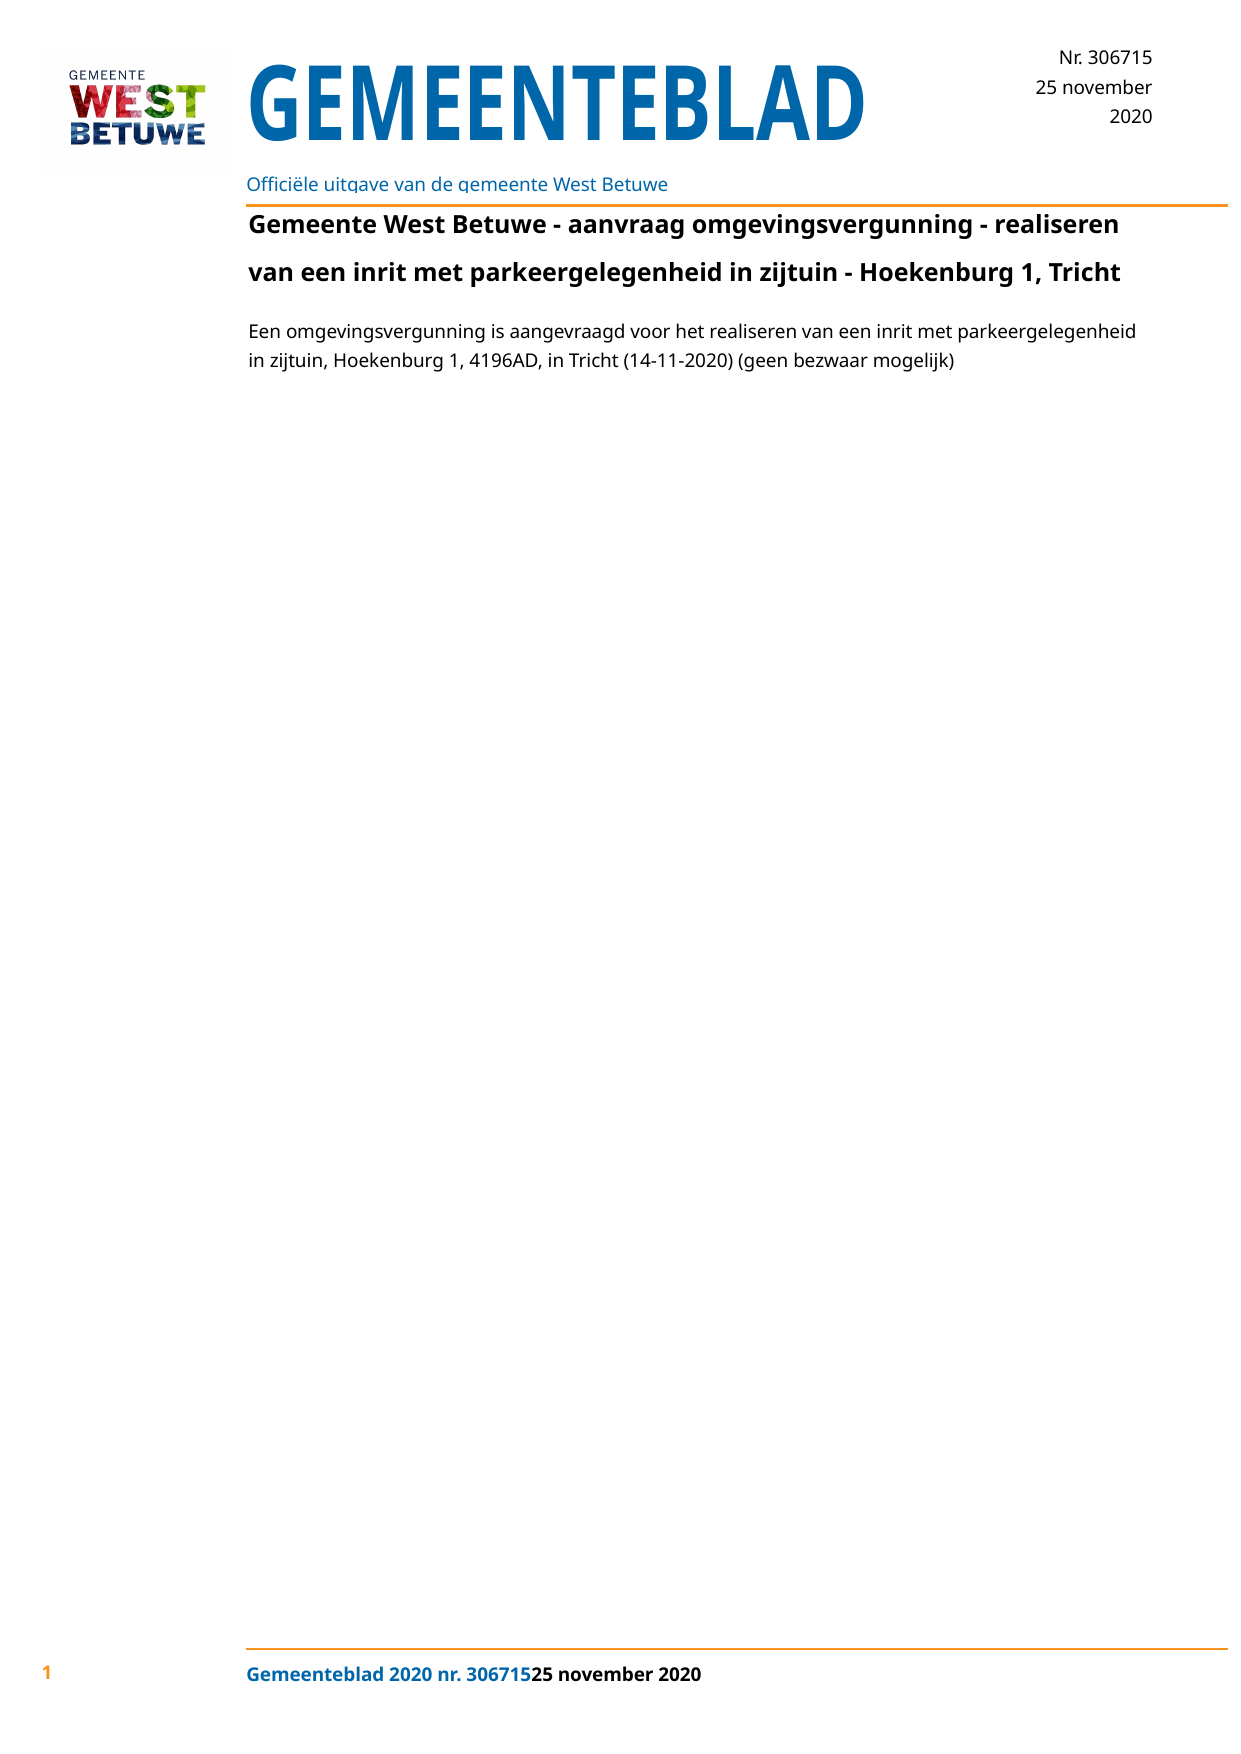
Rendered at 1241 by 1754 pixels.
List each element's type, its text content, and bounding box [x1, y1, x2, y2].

text Gemeente West Betuwe - aanvraag omgevingsvergunning - realiseren van een inrit met parkeergelegenheid in zijtuin - Hoekenburg 1, Tricht [248, 207, 1152, 288]
text Een omgevingsvergunning is aangevraagd voor het realiseren van een inrit met parkeergelegenheid in zijtuin, Hoekenburg 1, 4196AD, in Tricht (14-11-2020) (geen bezwaar mogelijk) [248, 318, 1152, 373]
picture [41, 47, 231, 172]
